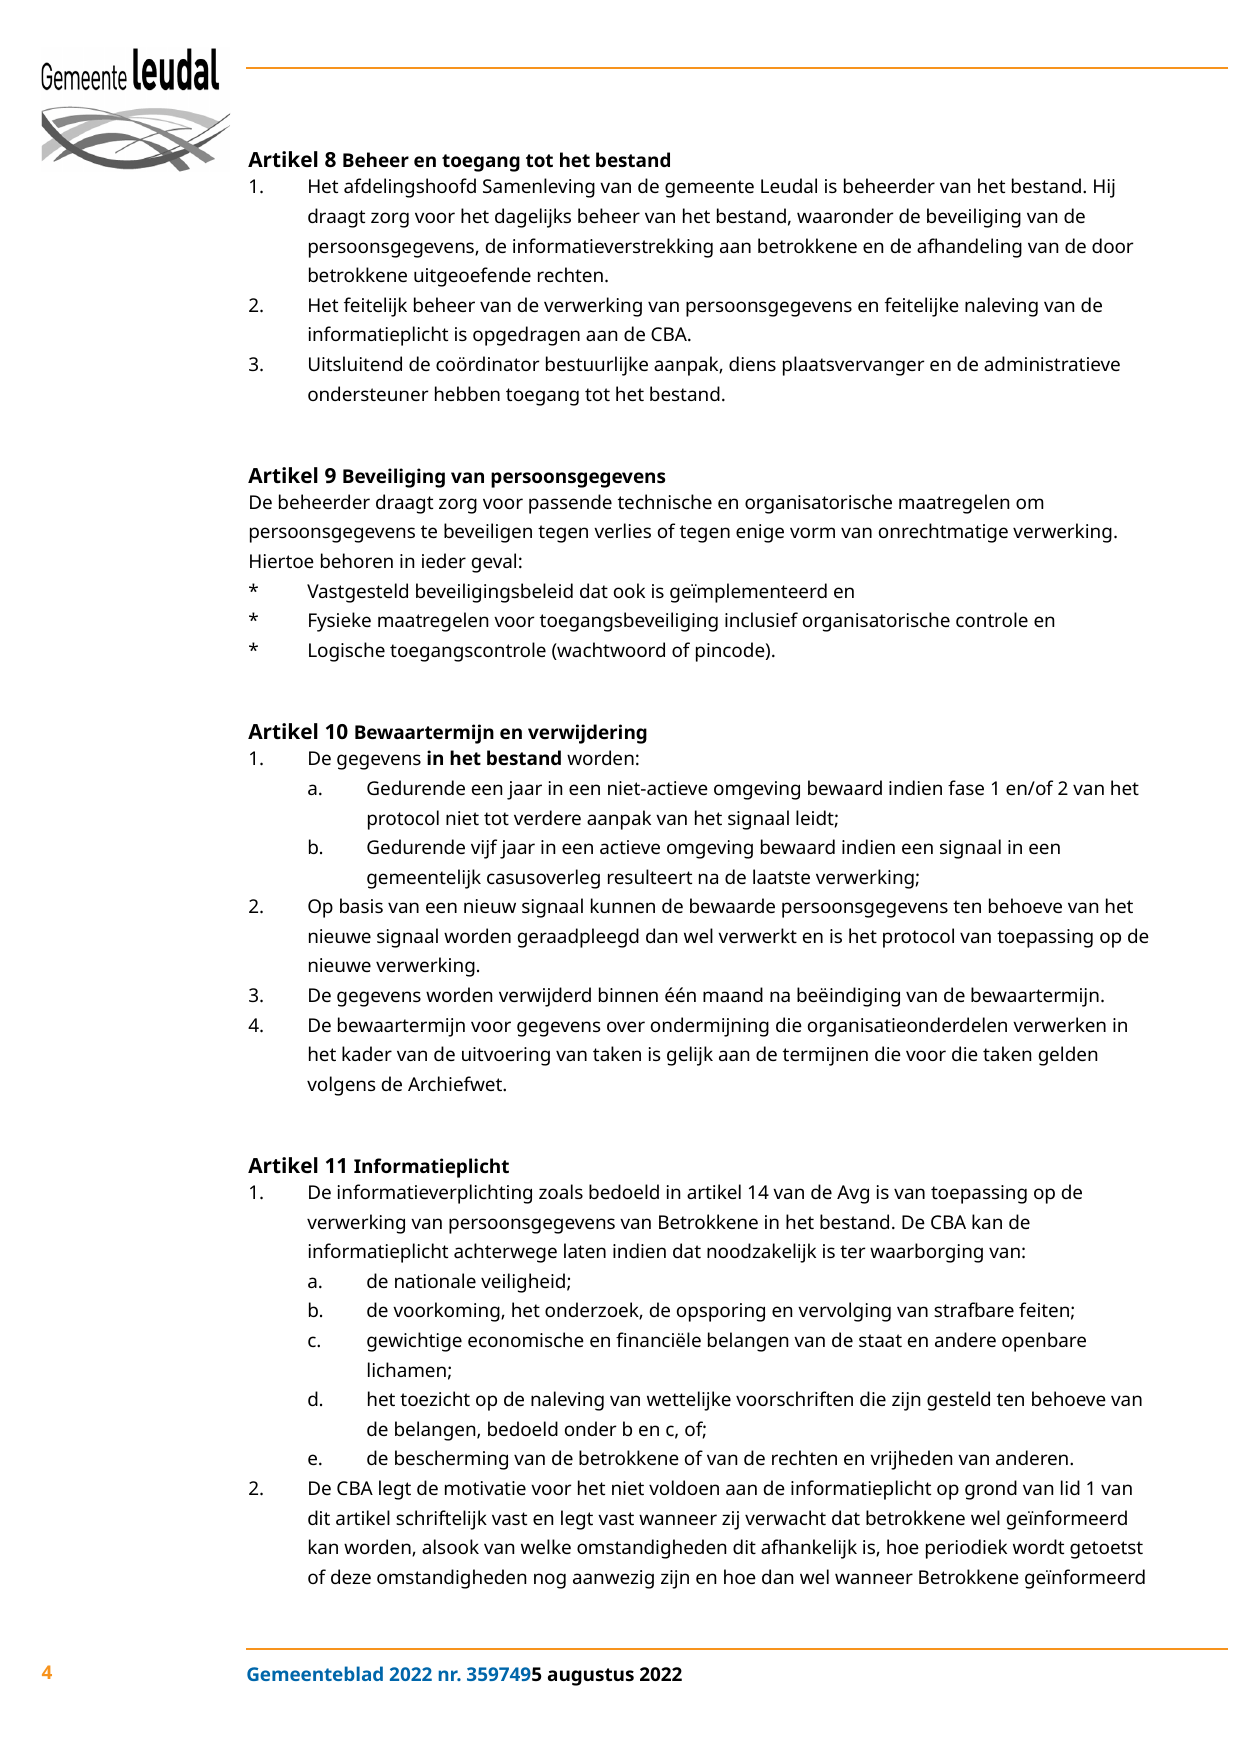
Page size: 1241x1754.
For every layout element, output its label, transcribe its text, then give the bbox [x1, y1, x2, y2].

list de bescherming van de betrokkene of van de rechten en vrijheden van anderen. [307, 1446, 1152, 1471]
list gewichtige economische en financiële belangen van de staat en andere openbare lichamen; [307, 1327, 1152, 1383]
list De bewaartermijn voor gegevens over ondermijning die organisatieonderdelen verwerken in het kader van de uitvoering van taken is gelijk aan de termijnen die voor die taken gelden volgens de Archiefwet. [248, 1012, 1152, 1097]
list De CBA legt de motivatie voor het niet voldoen aan de informatieplicht op grond van lid 1 van dit artikel schriftelijk vast en legt vast wanneer zij verwacht dat betrokkene wel geïnformeerd kan worden, alsook van welke omstandigheden dit afhankelijk is, hoe periodiek wordt getoetst of deze omstandigheden nog aanwezig zijn en hoe dan wel wanneer Betrokkene geïnformeerd [248, 1475, 1152, 1590]
list de nationale veiligheid; [307, 1268, 1152, 1294]
text Hiertoe behoren in ieder geval: [248, 548, 1152, 574]
list Op basis van een nieuw signaal kunnen de bewaarde persoonsgegevens ten behoeve van het nieuwe signaal worden geraadpleegd dan wel verwerkt en is het protocol van toepassing op de nieuwe verwerking. [248, 893, 1152, 978]
list De informatieverplichting zoals bedoeld in artikel 14 van de Avg is van toepassing op de verwerking van persoonsgegevens van Betrokkene in het bestand. De CBA kan de informatieplicht achterwege laten indien dat noodzakelijk is ter waarborging van: [248, 1179, 1152, 1264]
list het toezicht op de naleving van wettelijke voorschriften die zijn gesteld ten behoeve van de belangen, bedoeld onder b en c, of; [307, 1386, 1152, 1442]
picture [41, 47, 231, 172]
list de voorkoming, het onderzoek, de opsporing en vervolging van strafbare feiten; [307, 1298, 1152, 1323]
text Artikel 8 Beheer en toegang tot het bestand [248, 145, 1152, 174]
text Artikel 11 Informatieplicht [248, 1151, 1152, 1179]
text De beheerder draagt zorg voor passende technische en organisatorische maatregelen om persoonsgegevens te beveiligen tegen verlies of tegen enige vorm van onrechtmatige verwerking. [248, 489, 1152, 544]
list Fysieke maatregelen voor toegangsbeveiliging inclusief organisatorische controle en [248, 607, 1152, 633]
list Het afdelingshoofd Samenleving van de gemeente Leudal is beheerder van het bestand. Hij draagt zorg voor het dagelijks beheer van het bestand, waaronder de beveiliging van de persoons­gegevens, de informatieverstrekking aan betrokkene en de afhandeling van de door betrokkene uitgeoefende rechten. [248, 174, 1152, 288]
list Het feitelijk beheer van de verwerking van persoonsgegevens en feitelijke naleving van de informatieplicht is opgedragen aan de CBA. [248, 292, 1152, 347]
list Logische toegangscontrole (wachtwoord of pincode). [248, 637, 1152, 663]
list Gedurende vijf jaar in een actieve omgeving bewaard indien een signaal in een gemeentelijk casusoverleg resulteert na de laatste verwerking; [307, 834, 1152, 889]
list Gedurende een jaar in een niet-actieve omgeving bewaard indien fase 1 en/of 2 van het protocol niet tot verdere aanpak van het signaal leidt; [307, 775, 1152, 830]
list Uitsluitend de coördinator bestuurlijke aanpak, diens plaatsvervanger en de administratieve ondersteuner hebben toegang tot het bestand. [248, 351, 1152, 406]
text Artikel 9 Beveiliging van persoonsgegevens [248, 461, 1152, 489]
list Vastgesteld beveiligingsbeleid dat ook is geïmplementeerd en [248, 578, 1152, 604]
text Artikel 10 Bewaartermijn en verwijdering [248, 717, 1152, 746]
list De gegevens in het bestand worden: [248, 746, 1152, 771]
list De gegevens worden verwijderd binnen één maand na beëindiging van de bewaartermijn. [248, 982, 1152, 1008]
